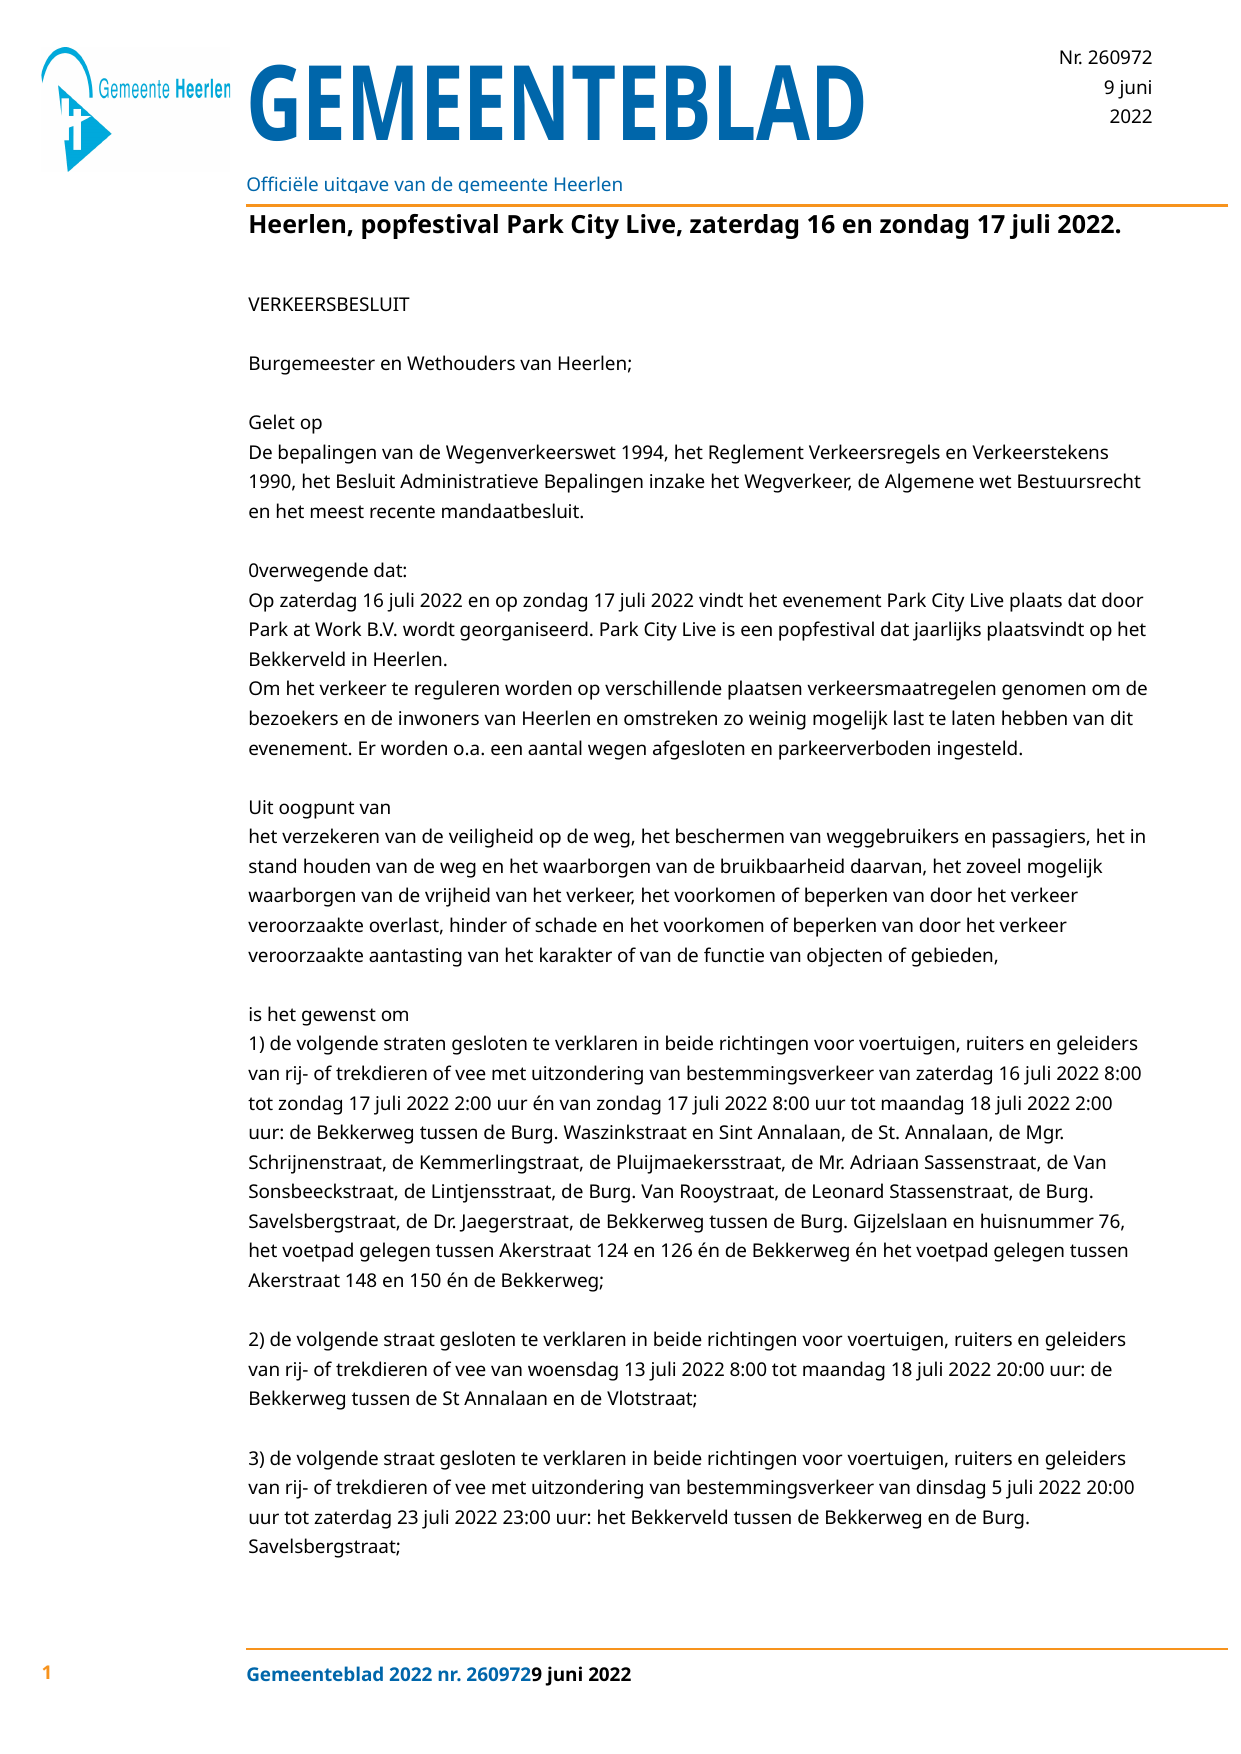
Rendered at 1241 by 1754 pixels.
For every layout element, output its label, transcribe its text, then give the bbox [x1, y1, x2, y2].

text Heerlen, popfestival Park City Live, zaterdag 16 en zondag 17 juli 2022. [248, 207, 1152, 241]
text is het gewenst om [248, 1001, 1152, 1027]
picture [41, 47, 59, 70]
picture [41, 47, 231, 172]
text het verzekeren van de veiligheid op de weg, het beschermen van weggebruikers en passagiers, het in stand houden van de weg en het waarborgen van de bruikbaarheid daarvan, het zoveel mogelijk waarborgen van de vrijheid van het verkeer, het voorkomen of beperken van door het verkeer veroorzaakte overlast, hinder of schade en het voorkomen of beperken van door het verkeer veroorzaakte aantasting van het karakter of van de functie van objecten of gebieden, [248, 823, 1152, 968]
text 0verwegende dat: [248, 557, 1152, 583]
text Uit oogpunt van [248, 794, 1152, 820]
text Op zaterdag 16 juli 2022 en op zondag 17 juli 2022 vindt het evenement Park City Live plaats dat door Park at Work B.V. wordt georganiseerd. Park City Live is een popfestival dat jaarlijks plaatsvindt op het Bekkerveld in Heerlen. [248, 587, 1152, 672]
text De bepalingen van de Wegenverkeerswet 1994, het Reglement Verkeersregels en Verkeerstekens 1990, het Besluit Administratieve Bepalingen inzake het Wegverkeer, de Algemene wet Bestuursrecht en het meest recente mandaatbesluit. [248, 439, 1152, 524]
text Gelet op [248, 409, 1152, 435]
text 2) de volgende straat gesloten te verklaren in beide richtingen voor voertuigen, ruiters en geleiders van rij- of trekdieren of vee van woensdag 13 juli 2022 8:00 tot maandag 18 juli 2022 20:00 uur: de Bekkerweg tussen de St Annalaan en de Vlotstraat; [248, 1326, 1152, 1411]
text Om het verkeer te reguleren worden op verschillende plaatsen verkeersmaatregelen genomen om de bezoekers en de inwoners van Heerlen en omstreken zo weinig mogelijk last te laten hebben van dit evenement. Er worden o.a. een aantal wegen afgesloten en parkeerverboden ingesteld. [248, 676, 1152, 761]
text VERKEERSBESLUIT [248, 291, 1152, 317]
text 3) de volgende straat gesloten te verklaren in beide richtingen voor voertuigen, ruiters en geleiders van rij- of trekdieren of vee met uitzondering van bestemmingsverkeer van dinsdag 5 juli 2022 20:00 uur tot zaterdag 23 juli 2022 23:00 uur: het Bekkerveld tussen de Bekkerweg en de Burg. Savelsbergstraat; [248, 1445, 1152, 1559]
text 1) de volgende straten gesloten te verklaren in beide richtingen voor voertuigen, ruiters en geleiders van rij- of trekdieren of vee met uitzondering van bestemmingsverkeer van zaterdag 16 juli 2022 8:00 tot zondag 17 juli 2022 2:00 uur én van zondag 17 juli 2022 8:00 uur tot maandag 18 juli 2022 2:00 uur: de Bekkerweg tussen de Burg. Waszinkstraat en Sint Annalaan, de St. Annalaan, de Mgr. Schrijnenstraat, de Kemmerlingstraat, de Pluijmaekersstraat, de Mr. Adriaan Sassenstraat, de Van Sonsbeeckstraat, de Lintjensstraat, de Burg. Van Rooystraat, de Leonard Stassenstraat, de Burg. Savelsbergstraat, de Dr. Jaegerstraat, de Bekkerweg tussen de Burg. Gijzelslaan en huisnummer 76, het voetpad gelegen tussen Akerstraat 124 en 126 én de Bekkerweg én het voetpad gelegen tussen Akerstraat 148 en 150 én de Bekkerweg; [248, 1031, 1152, 1293]
text Burgemeester en Wethouders van Heerlen; [248, 350, 1152, 376]
